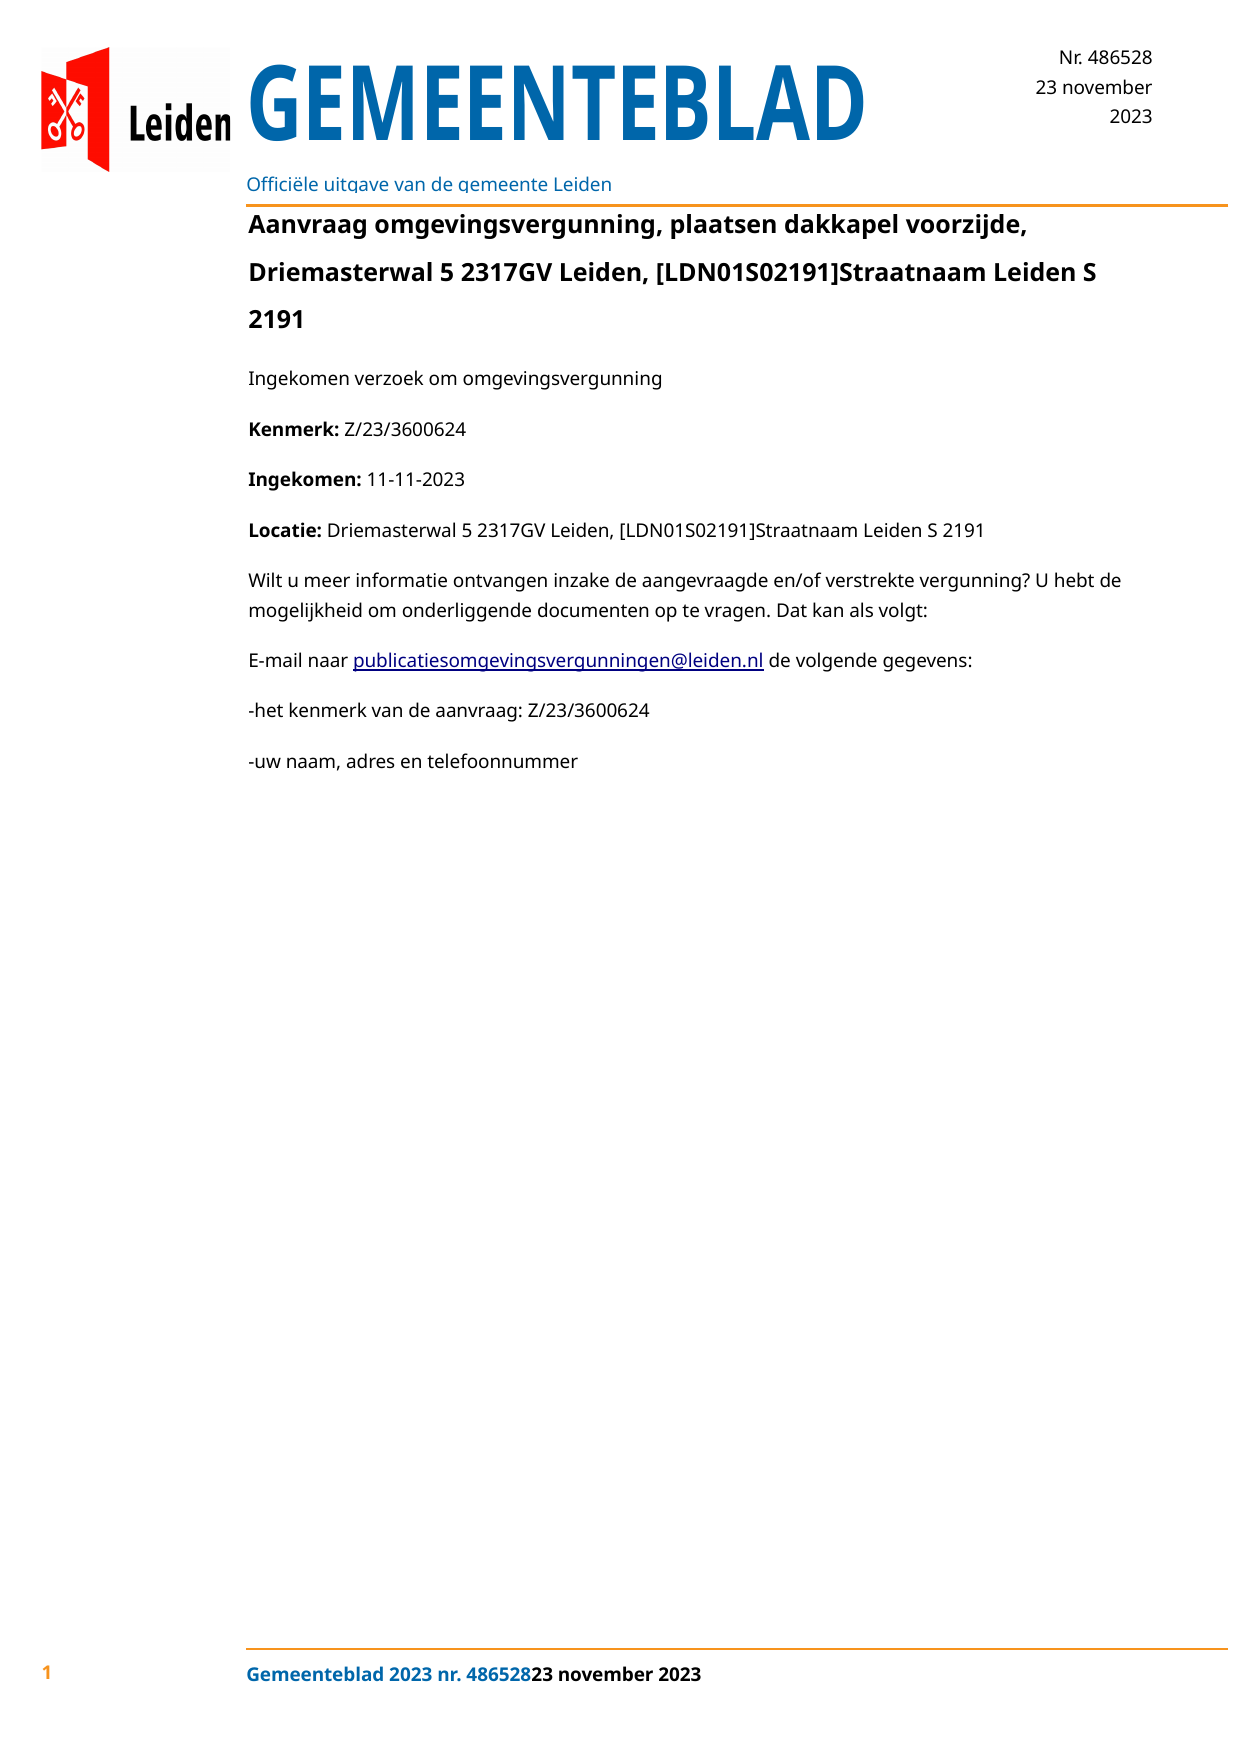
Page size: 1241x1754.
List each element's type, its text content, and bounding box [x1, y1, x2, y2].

picture [41, 47, 231, 172]
text -uw naam, adres en telefoonnummer [248, 748, 1152, 774]
text Locatie: Driemasterwal 5 2317GV Leiden, [LDN01S02191]Straatnaam Leiden S 2191 [248, 517, 1152, 542]
text Ingekomen verzoek om omgevingsvergunning [248, 366, 1152, 391]
text E-mail naar publicatiesomgevingsvergunningen@leiden.nl de volgende gegevens: [248, 647, 1152, 673]
text Kenmerk: Z/23/3600624 [248, 416, 1152, 442]
text Wilt u meer informatie ontvangen inzake de aangevraagde en/of verstrekte vergunning? U hebt de mogelijkheid om onderliggende documenten op te vragen. Dat kan als volgt: [248, 567, 1152, 622]
text Ingekomen: 11-11-2023 [248, 466, 1152, 492]
text Aanvraag omgevingsvergunning, plaatsen dakkapel voorzijde, Driemasterwal 5 2317GV Leiden, [LDN01S02191]Straatnaam Leiden S 2191 [248, 207, 1152, 336]
text -het kenmerk van de aanvraag: Z/23/3600624 [248, 698, 1152, 723]
